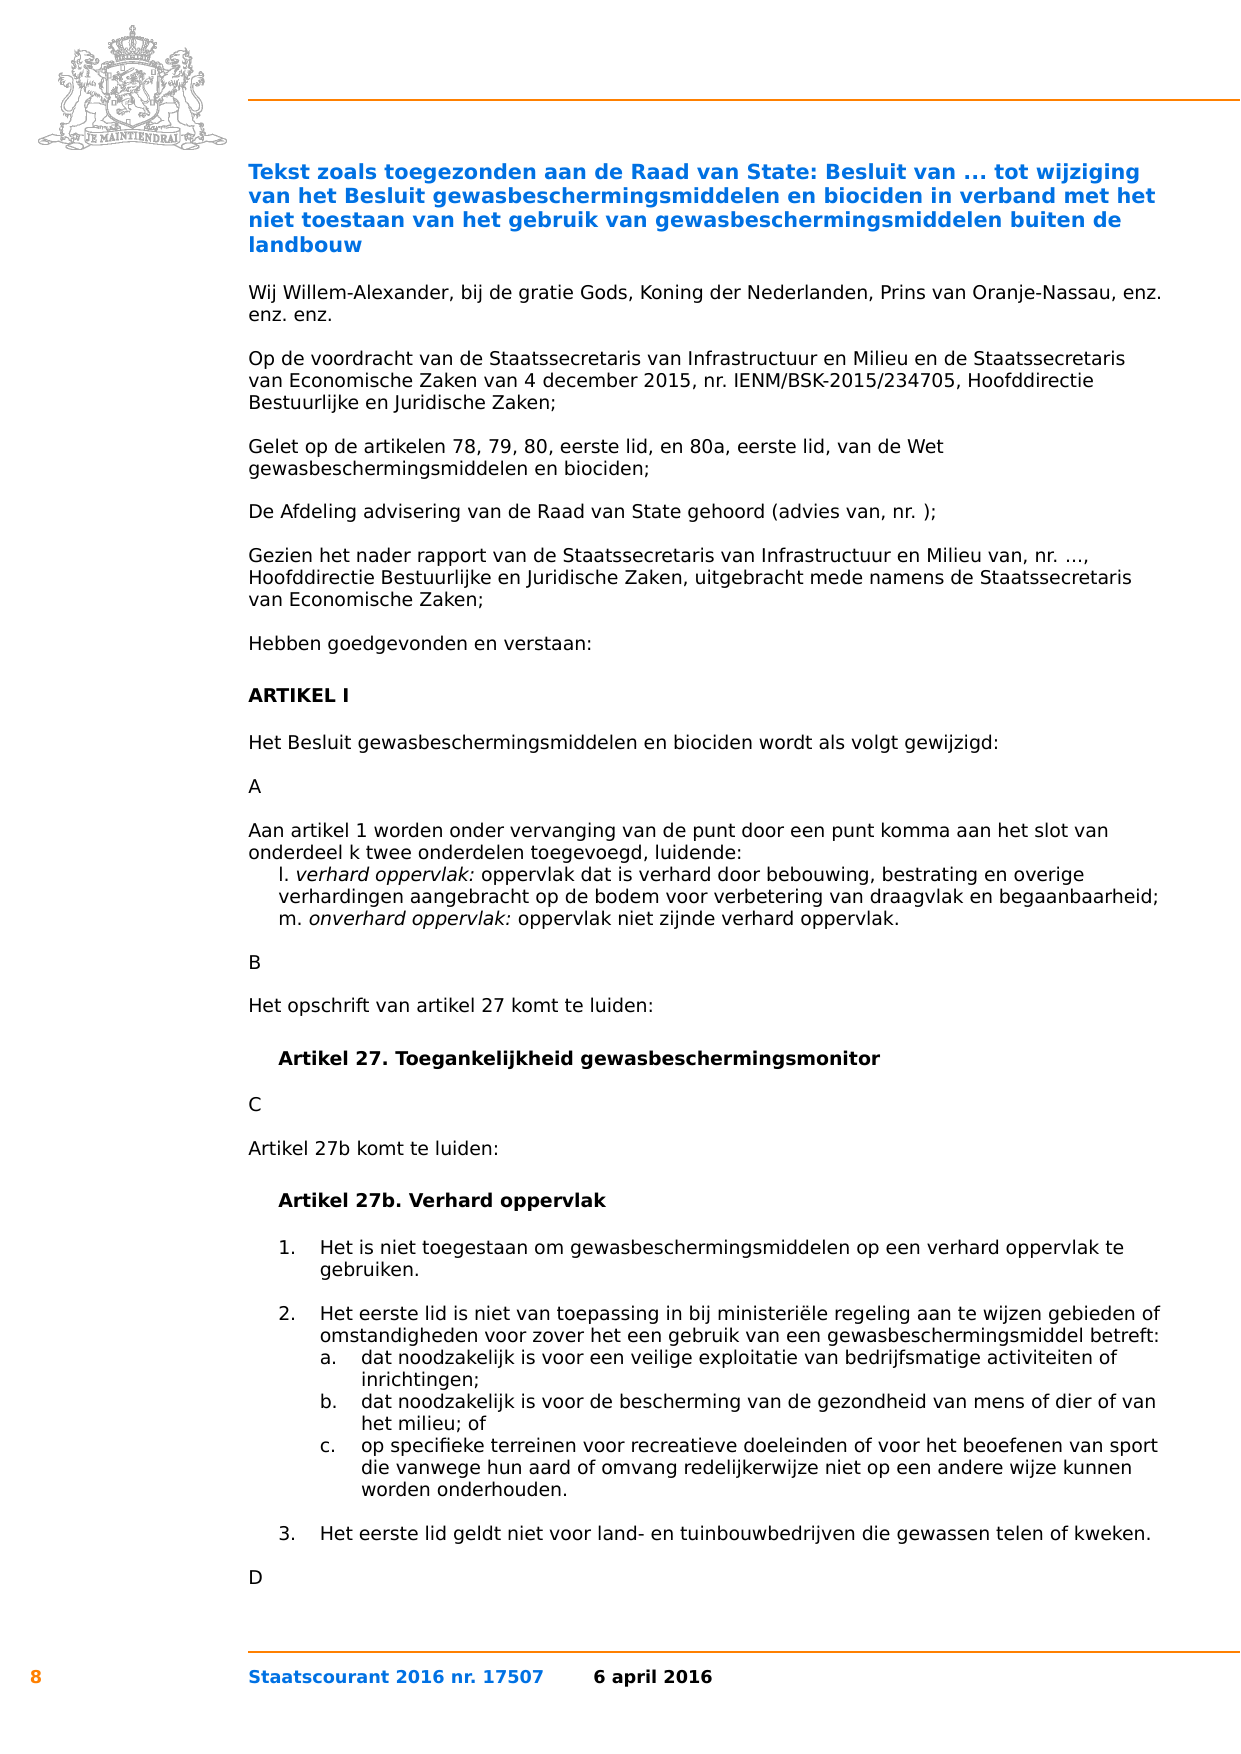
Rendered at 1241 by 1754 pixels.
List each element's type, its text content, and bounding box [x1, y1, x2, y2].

text B [248, 952, 1163, 973]
text 3. Het eerste lid geldt niet voor land- en tuinbouwbedrijven die gewassen telen of kweken. [278, 1523, 1163, 1545]
picture [38, 25, 227, 150]
subtitle Artikel 27. Toegankelijkheid gewasbeschermingsmonitor [278, 1047, 1163, 1069]
text D [248, 1567, 1163, 1588]
text m. onverhard oppervlak: oppervlak niet zijnde verhard oppervlak. [278, 908, 1163, 930]
text 2. Het eerste lid is niet van toepassing in bij ministeriële regeling aan te wijzen gebieden of omstandigheden voor zover het een gebruik van een gewasbeschermingsmiddel betreft: [278, 1303, 1163, 1347]
text 1. Het is niet toegestaan om gewasbeschermingsmiddelen op een verhard oppervlak te gebruiken. [278, 1237, 1163, 1281]
text Het Besluit gewasbeschermingsmiddelen en biociden wordt als volgt gewijzigd: [248, 732, 1163, 754]
text C [248, 1094, 1163, 1116]
text a. dat noodzakelijk is voor een veilige exploitatie van bedrijfsmatige activiteiten of inrichtingen; [319, 1347, 1163, 1391]
text b. dat noodzakelijk is voor de bescherming van de gezondheid van mens of dier of van het milieu; of [319, 1391, 1163, 1435]
text Hebben goedgevonden en verstaan: [248, 633, 1163, 655]
text Artikel 27b komt te luiden: [248, 1138, 1163, 1160]
subtitle ARTIKEL I [248, 685, 1163, 707]
text De Afdeling advisering van de Raad van State gehoord (advies van, nr. ); [248, 501, 1163, 523]
text l. verhard oppervlak: oppervlak dat is verhard door bebouwing, bestrating en overige verhardingen aangebracht op de bodem voor verbetering van draagvlak en begaanbaarheid; [278, 864, 1163, 908]
subtitle Tekst zoals toegezonden aan de Raad van State: Besluit van ... tot wijziging van het Besluit gewasbeschermingsmiddelen en biociden in verband met het niet toestaan van het gebruik van gewasbeschermingsmiddelen buiten de landbouw [248, 160, 1163, 257]
text A [248, 776, 1163, 798]
text Op de voordracht van de Staatssecretaris van Infrastructuur en Milieu en de Staatssecretaris van Economische Zaken van 4 december 2015, nr. IENM/BSK-2015/234705, Hoofddirectie Bestuurlijke en Juridische Zaken; [248, 348, 1163, 414]
text Het opschrift van artikel 27 komt te luiden: [248, 995, 1163, 1017]
text Gelet op de artikelen 78, 79, 80, eerste lid, en 80a, eerste lid, van de Wet gewasbeschermingsmiddelen en biociden; [248, 436, 1163, 479]
text Aan artikel 1 worden onder vervanging van de punt door een punt komma aan het slot van onderdeel k twee onderdelen toegevoegd, luidende: [248, 820, 1163, 864]
subtitle Artikel 27b. Verhard oppervlak [278, 1190, 1163, 1212]
text c. op specifieke terreinen voor recreatieve doeleinden of voor het beoefenen van sport die vanwege hun aard of omvang redelijkerwijze niet op een andere wijze kunnen worden onderhouden. [319, 1435, 1163, 1501]
text Wij Willem-Alexander, bij de gratie Gods, Koning der Nederlanden, Prins van Oranje-Nassau, enz. enz. enz. [248, 282, 1163, 326]
text Gezien het nader rapport van de Staatssecretaris van Infrastructuur en Milieu van, nr. ..., Hoofddirectie Bestuurlijke en Juridische Zaken, uitgebracht mede namens de Staatssecretaris van Economische Zaken; [248, 545, 1163, 611]
